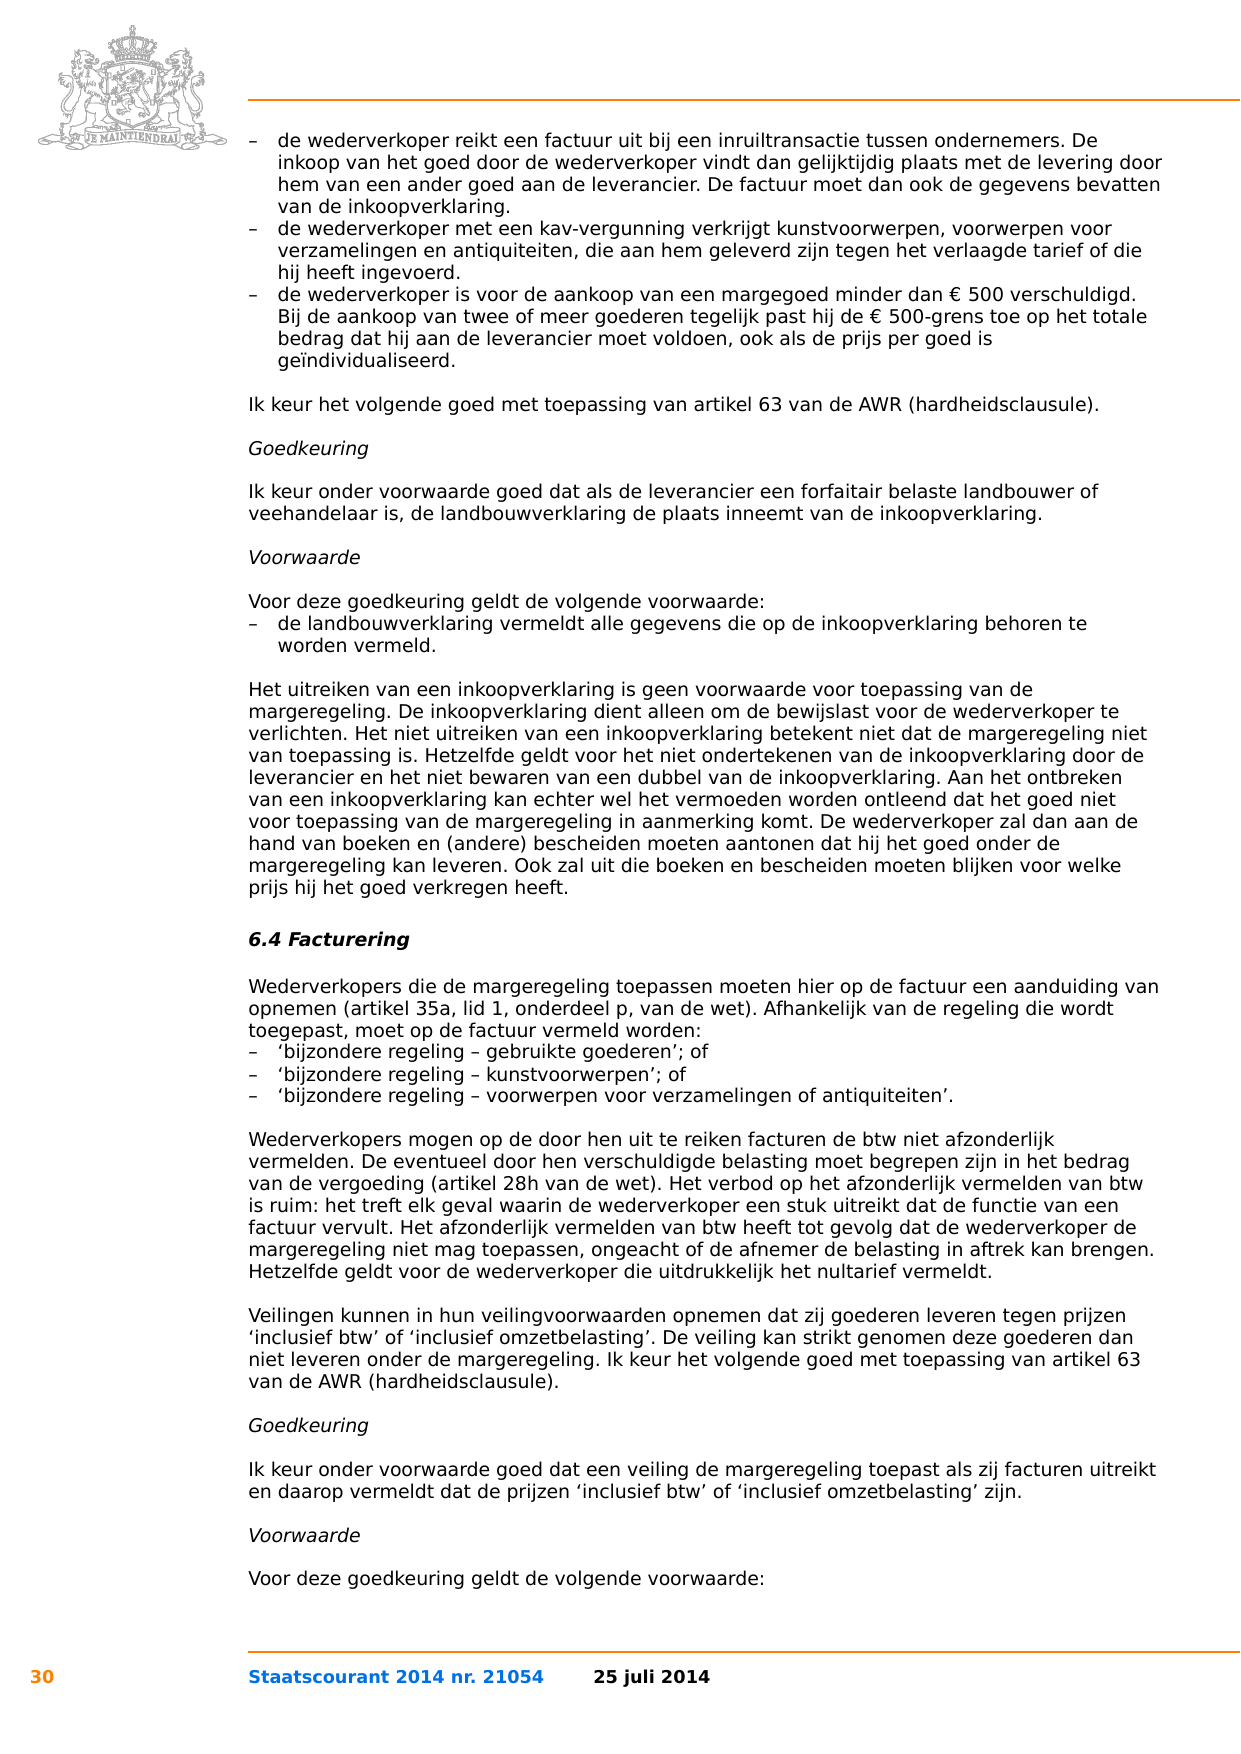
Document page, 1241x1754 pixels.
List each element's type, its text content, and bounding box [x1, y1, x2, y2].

text – ‘bijzondere regeling – voorwerpen voor verzamelingen of antiquiteiten’. [248, 1085, 1163, 1107]
subtitle Goedkeuring [248, 1415, 1163, 1437]
subtitle Voorwaarde [248, 1524, 1163, 1546]
text – ‘bijzondere regeling – gebruikte goederen’; of [248, 1041, 1163, 1063]
text Ik keur onder voorwaarde goed dat als de leverancier een forfaitair belaste landbouwer of veehandelaar is, de landbouwverklaring de plaats inneemt van de inkoopverklaring. [248, 481, 1163, 525]
text Wederverkopers mogen op de door hen uit te reiken facturen de btw niet afzonderlijk vermelden. De eventueel door hen verschuldigde belasting moet begrepen zijn in het bedrag van de vergoeding (artikel 28h van de wet). Het verbod op het afzonderlijk vermelden van btw is ruim: het treft elk geval waarin de wederverkoper een stuk uitreikt dat de functie van een factuur vervult. Het afzonderlijk vermelden van btw heeft tot gevolg dat de wederverkoper de margeregeling niet mag toepassen, ongeacht of de afnemer de belasting in aftrek kan brengen. Hetzelfde geldt voor de wederverkoper die uitdrukkelijk het nultarief vermeldt. [248, 1129, 1163, 1283]
subtitle 6.4 Facturering [248, 928, 1163, 951]
text Ik keur het volgende goed met toepassing van artikel 63 van de AWR (hardheidsclausule). [248, 393, 1163, 416]
text Het uitreiken van een inkoopverklaring is geen voorwaarde voor toepassing van de margeregeling. De inkoopverklaring dient alleen om de bewijslast voor de wederverkoper te verlichten. Het niet uitreiken van een inkoopverklaring betekent niet dat de margeregeling niet van toepassing is. Hetzelfde geldt voor het niet ondertekenen van de inkoopverklaring door de leverancier en het niet bewaren van een dubbel van de inkoopverklaring. Aan het ontbreken van een inkoopverklaring kan echter wel het vermoeden worden ontleend dat het goed niet voor toepassing van de margeregeling in aanmerking komt. De wederverkoper zal dan aan de hand van boeken en (andere) bescheiden moeten aantonen dat hij het goed onder de margeregeling kan leveren. Ook zal uit die boeken en bescheiden moeten blijken voor welke prijs hij het goed verkregen heeft. [248, 679, 1163, 898]
subtitle Voorwaarde [248, 547, 1163, 569]
text Voor deze goedkeuring geldt de volgende voorwaarde: [248, 1568, 1163, 1590]
text – de wederverkoper is voor de aankoop van een margegoed minder dan € 500 verschuldigd. Bij de aankoop van twee of meer goederen tegelijk past hij de € 500-grens toe op het totale bedrag dat hij aan de leverancier moet voldoen, ook als de prijs per goed is geïndividualiseerd. [248, 284, 1163, 372]
text – de wederverkoper met een kav-vergunning verkrijgt kunstvoorwerpen, voorwerpen voor verzamelingen en antiquiteiten, die aan hem geleverd zijn tegen het verlaagde tarief of die hij heeft ingevoerd. [248, 218, 1163, 284]
picture [38, 25, 227, 150]
text Wederverkopers die de margeregeling toepassen moeten hier op de factuur een aanduiding van opnemen (artikel 35a, lid 1, onderdeel p, van de wet). Afhankelijk van de regeling die wordt toegepast, moet op de factuur vermeld worden: [248, 976, 1163, 1041]
text – de landbouwverklaring vermeldt alle gegevens die op de inkoopverklaring behoren te worden vermeld. [248, 613, 1163, 657]
text Ik keur onder voorwaarde goed dat een veiling de margeregeling toepast als zij facturen uitreikt en daarop vermeldt dat de prijzen ‘inclusief btw’ of ‘inclusief omzetbelasting’ zijn. [248, 1459, 1163, 1503]
subtitle Goedkeuring [248, 437, 1163, 459]
text Voor deze goedkeuring geldt de volgende voorwaarde: [248, 591, 1163, 613]
text – de wederverkoper reikt een factuur uit bij een inruiltransactie tussen ondernemers. De inkoop van het goed door de wederverkoper vindt dan gelijktijdig plaats met de levering door hem van een ander goed aan de leverancier. De factuur moet dan ook de gegevens bevatten van de inkoopverklaring. [248, 130, 1163, 218]
text – ‘bijzondere regeling – kunstvoorwerpen’; of [248, 1063, 1163, 1085]
text Veilingen kunnen in hun veilingvoorwaarden opnemen dat zij goederen leveren tegen prijzen ‘inclusief btw’ of ‘inclusief omzetbelasting’. De veiling kan strikt genomen deze goederen dan niet leveren onder de margeregeling. Ik keur het volgende goed met toepassing van artikel 63 van de AWR (hardheidsclausule). [248, 1305, 1163, 1393]
